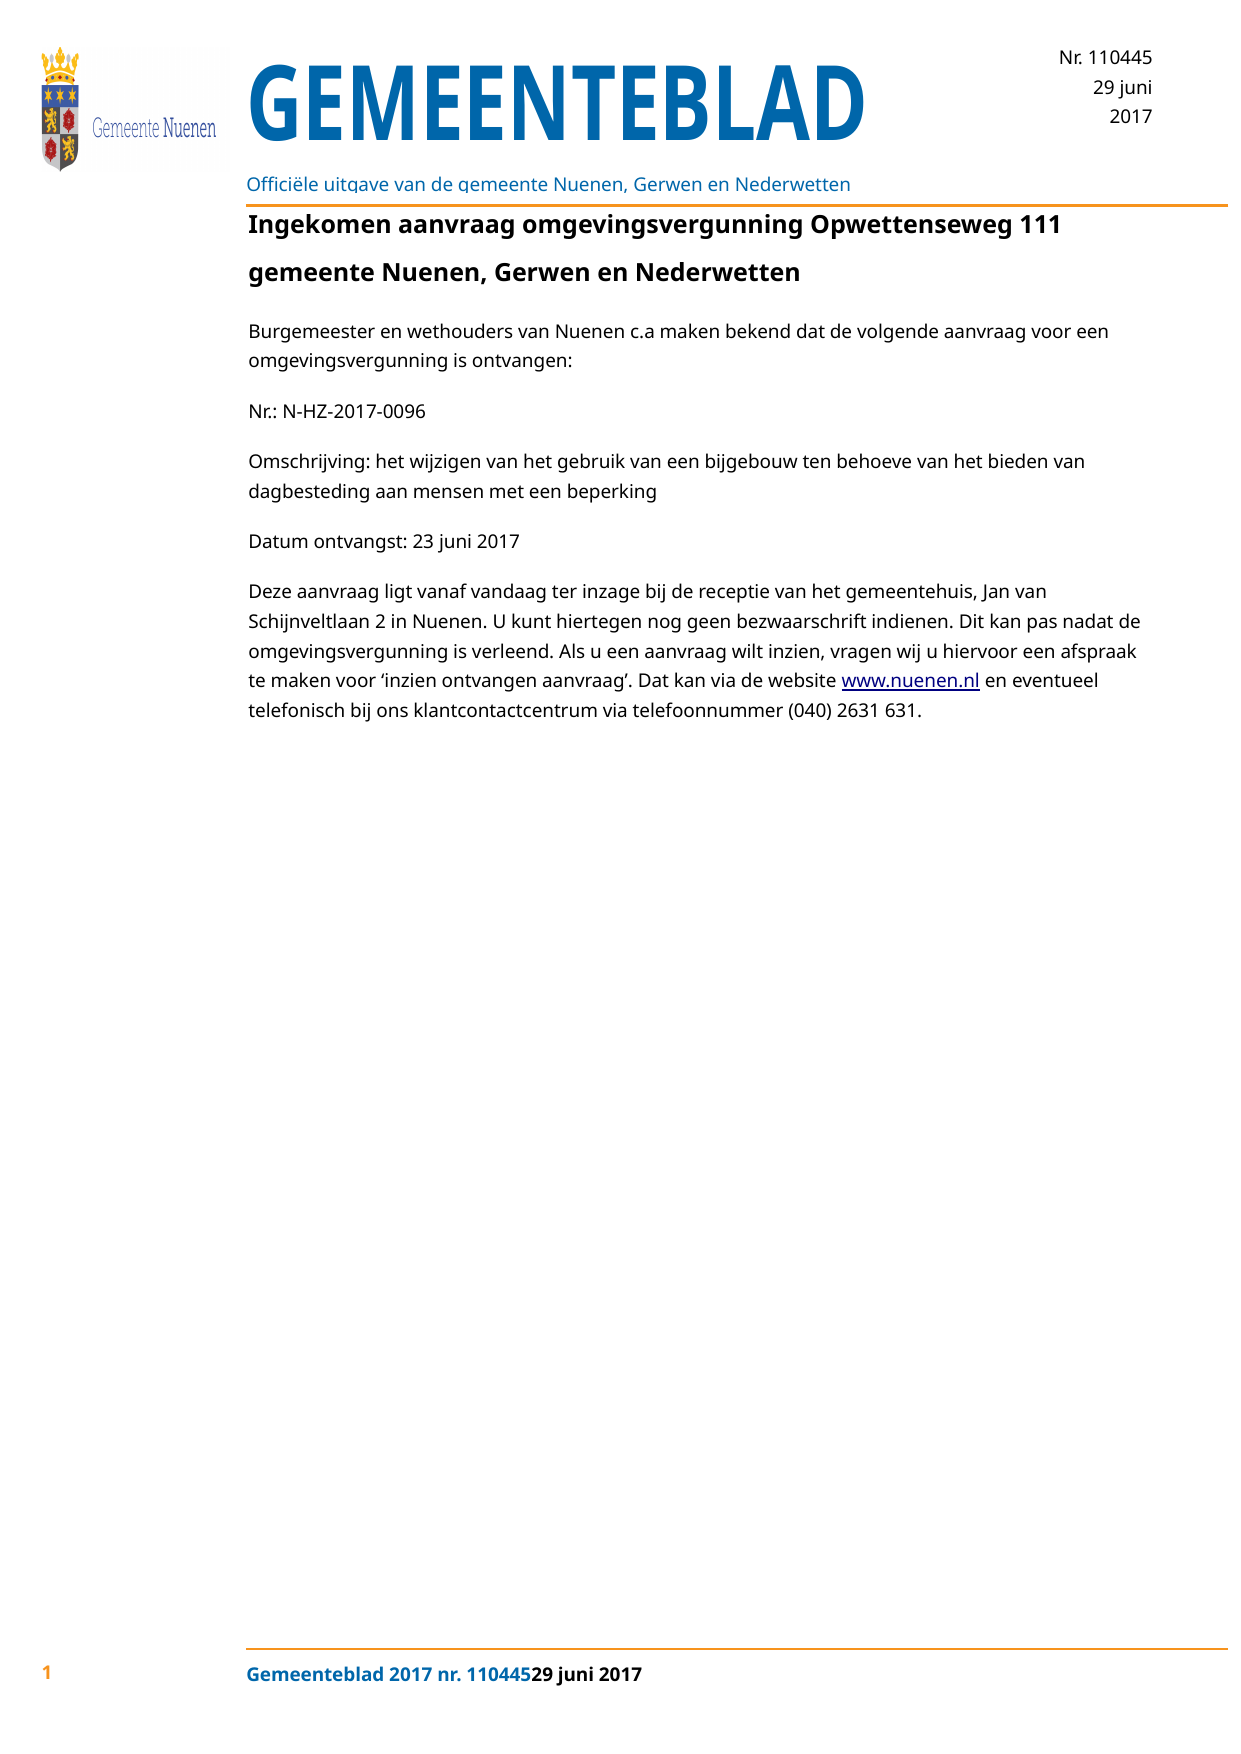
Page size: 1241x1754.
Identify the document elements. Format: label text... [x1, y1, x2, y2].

text Nr.: N-HZ-2017-0096 [248, 398, 1152, 424]
text Burgemeester en wethouders van Nuenen c.a maken bekend dat de volgende aanvraag voor een omgevingsvergunning is ontvangen: [248, 318, 1152, 373]
text Datum ontvangst: 23 juni 2017 [248, 528, 1152, 554]
picture [41, 47, 231, 172]
text Omschrijving: het wijzigen van het gebruik van een bijgebouw ten behoeve van het bieden van dagbesteding aan mensen met een beperking [248, 448, 1152, 504]
text Ingekomen aanvraag omgevingsvergunning Opwettenseweg 111 gemeente Nuenen, Gerwen en Nederwetten [248, 207, 1152, 288]
text Deze aanvraag ligt vanaf vandaag ter inzage bij de receptie van het gemeentehuis, Jan van Schijnveltlaan 2 in Nuenen. U kunt hiertegen nog geen bezwaarschrift indienen. Dit kan pas nadat de omgevingsvergunning is verleend. Als u een aanvraag wilt inzien, vragen wij u hiervoor een afspraak te maken voor ‘inzien ontvangen aanvraag’. Dat kan via de website www.nuenen.nl en eventueel telefonisch bij ons klantcontactcentrum via telefoonnummer (040) 2631 631. [248, 579, 1152, 723]
